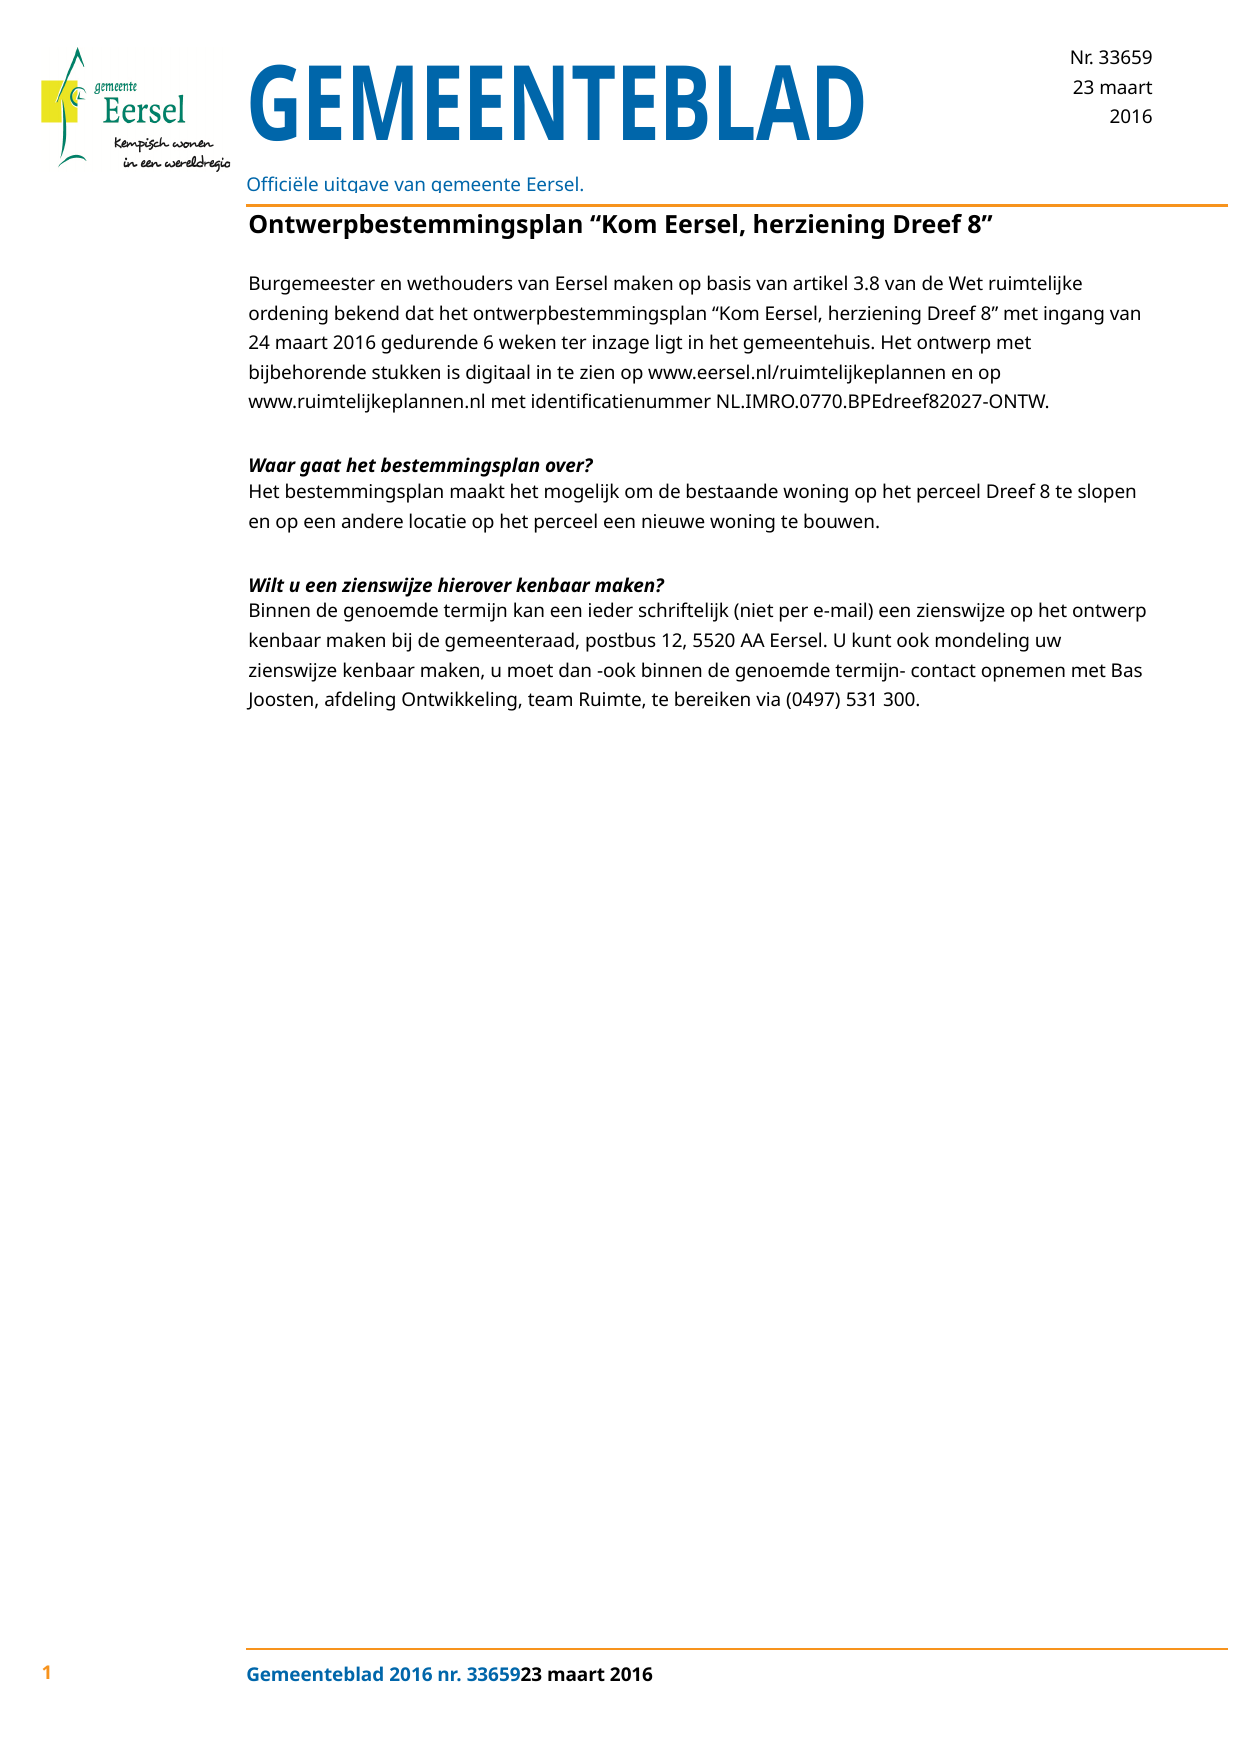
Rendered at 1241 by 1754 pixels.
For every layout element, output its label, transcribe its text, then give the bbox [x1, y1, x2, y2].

text Het bestemmingsplan maakt het mogelijk om de bestaande woning op het perceel Dreef 8 te slopen en op een andere locatie op het perceel een nieuwe woning te bouwen. [248, 478, 1152, 534]
text Ontwerpbestemmingsplan “Kom Eersel, herziening Dreef 8” [248, 207, 1152, 241]
text Waar gaat het bestemmingsplan over? [248, 453, 1152, 478]
text Burgemeester en wethouders van Eersel maken op basis van artikel 3.8 van de Wet ruimtelijke ordening bekend dat het ontwerpbestemmingsplan “Kom Eersel, herziening Dreef 8” met ingang van 24 maart 2016 gedurende 6 weken ter inzage ligt in het gemeentehuis. Het ontwerp met bijbehorende stukken is digitaal in te zien op www.eersel.nl/ruimtelijkeplannen en op www.ruimtelijkeplannen.nl met identificatienummer NL.IMRO.0770.BPEdreef82027-ONTW. [248, 270, 1152, 414]
text Binnen de genoemde termijn kan een ieder schriftelijk (niet per e-mail) een zienswijze op het ontwerp kenbaar maken bij de gemeenteraad, postbus 12, 5520 AA Eersel. U kunt ook mondeling uw zienswijze kenbaar maken, u moet dan -ook binnen de genoemde termijn- contact opnemen met Bas Joosten, afdeling Ontwikkeling, team Ruimte, te bereiken via (0497) 531 300. [248, 598, 1152, 712]
picture [41, 47, 231, 172]
text Wilt u een zienswijze hierover kenbaar maken? [248, 572, 1152, 598]
